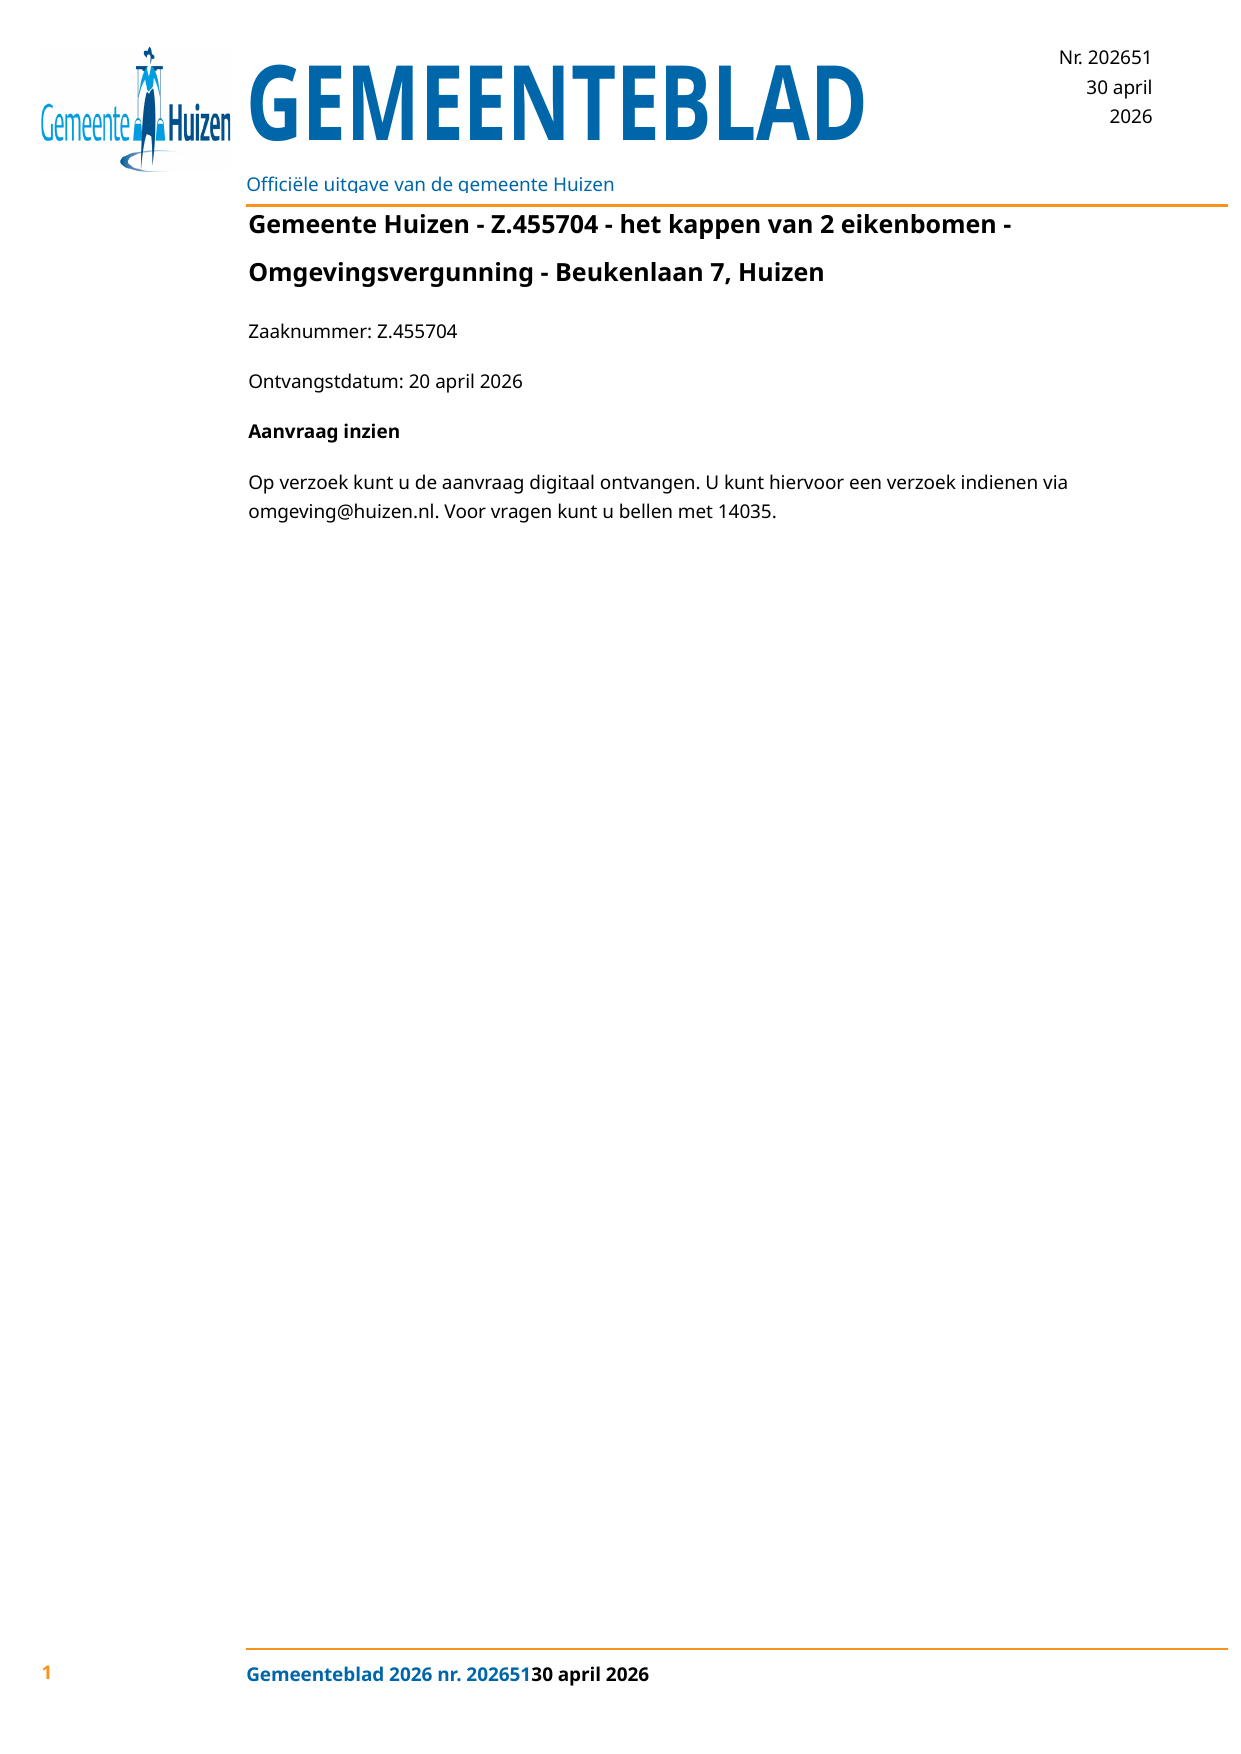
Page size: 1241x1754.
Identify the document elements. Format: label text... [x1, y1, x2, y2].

text Aanvraag inzien [248, 419, 1152, 444]
text Gemeente Huizen - Z.455704 - het kappen van 2 eikenbomen - Omgevingsvergunning - Beukenlaan 7, Huizen [248, 207, 1152, 288]
text Op verzoek kunt u de aanvraag digitaal ontvangen. U kunt hiervoor een verzoek indienen via omgeving@huizen.nl. Voor vragen kunt u bellen met 14035. [248, 469, 1152, 524]
text Zaaknummer: Z.455704 [248, 318, 1152, 344]
picture [41, 47, 231, 172]
text Ontvangstdatum: 20 april 2026 [248, 368, 1152, 394]
